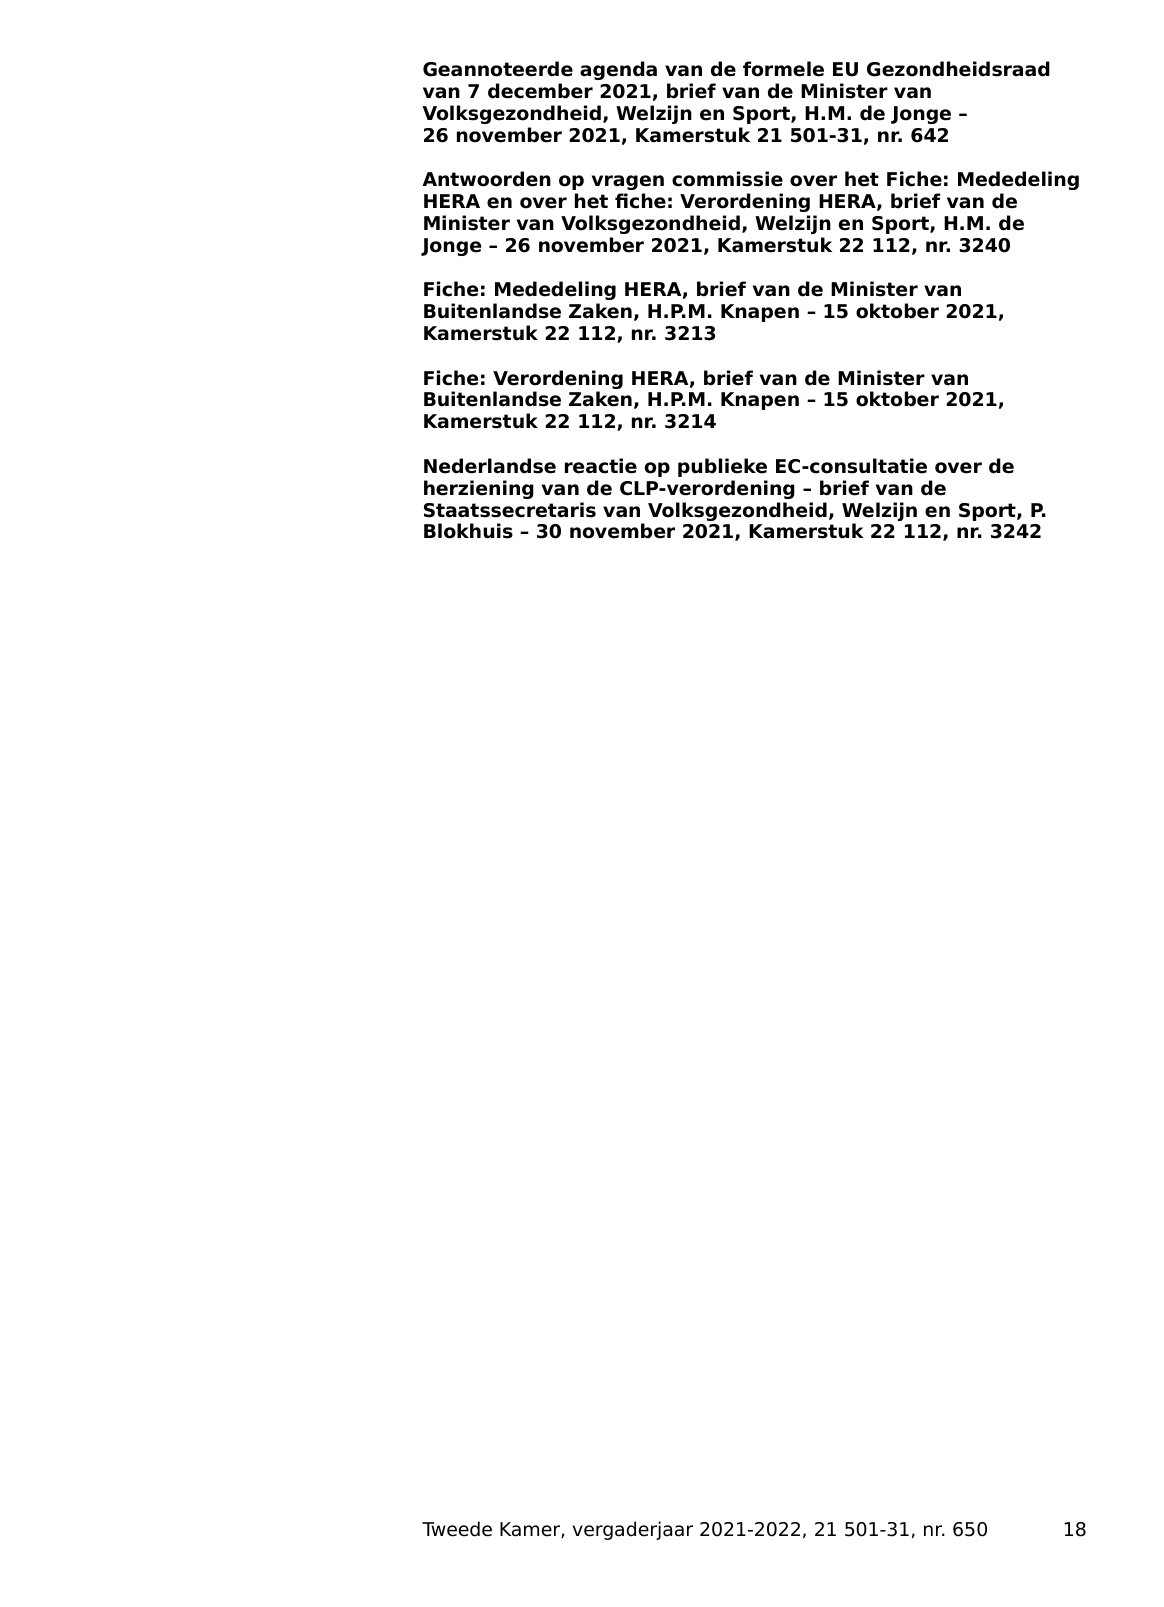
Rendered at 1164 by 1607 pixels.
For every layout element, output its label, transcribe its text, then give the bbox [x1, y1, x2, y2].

text Geannoteerde agenda van de formele EU Gezondheidsraad van 7 december 2021, brief van de Minister van Volksgezondheid, Welzijn en Sport, H.M. de Jonge – 26 november 2021, Kamerstuk 21 501-31, nr. 642 [422, 59, 1087, 147]
text Nederlandse reactie op publieke EC-consultatie over de herziening van de CLP-verordening – brief van de Staatssecretaris van Volksgezondheid, Welzijn en Sport, P. Blokhuis – 30 november 2021, Kamerstuk 22 112, nr. 3242 [422, 456, 1087, 543]
text Antwoorden op vragen commissie over het Fiche: Mededeling HERA en over het fiche: Verordening HERA, brief van de Minister van Volksgezondheid, Welzijn en Sport, H.M. de Jonge – 26 november 2021, Kamerstuk 22 112, nr. 3240 [422, 169, 1087, 257]
text Fiche: Verordening HERA, brief van de Minister van Buitenlandse Zaken, H.P.M. Knapen – 15 oktober 2021, Kamerstuk 22 112, nr. 3214 [422, 367, 1087, 433]
text Fiche: Mededeling HERA, brief van de Minister van Buitenlandse Zaken, H.P.M. Knapen – 15 oktober 2021, Kamerstuk 22 112, nr. 3213 [422, 279, 1087, 345]
